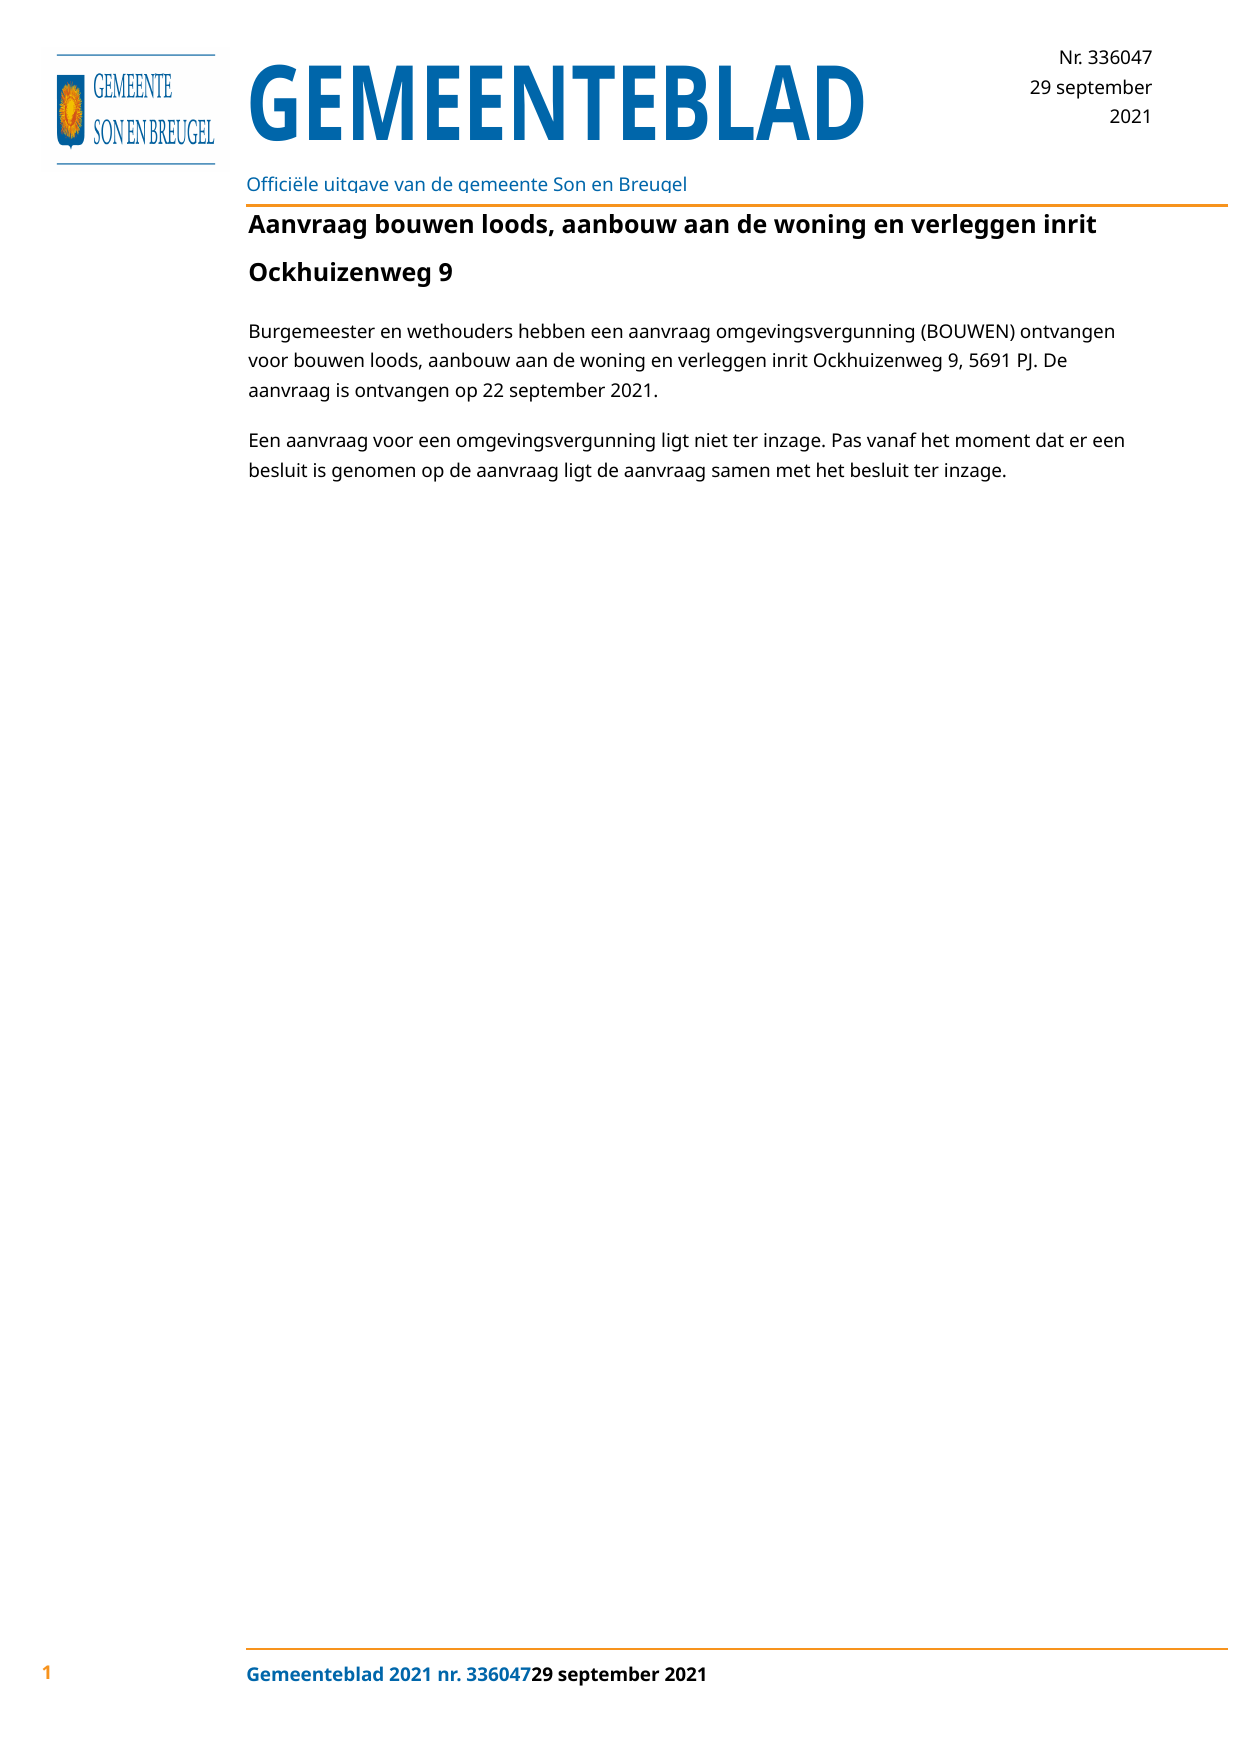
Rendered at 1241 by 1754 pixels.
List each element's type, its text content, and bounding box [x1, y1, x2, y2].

text Burgemeester en wethouders hebben een aanvraag omgevingsvergunning (BOUWEN) ontvangen voor bouwen loods, aanbouw aan de woning en verleggen inrit Ockhuizenweg 9, 5691 PJ. De aanvraag is ontvangen op 22 september 2021. [248, 318, 1152, 403]
picture [41, 47, 231, 172]
text Een aanvraag voor een omgevingsvergunning ligt niet ter inzage. Pas vanaf het moment dat er een besluit is genomen op de aanvraag ligt de aanvraag samen met het besluit ter inzage. [248, 427, 1152, 483]
text Aanvraag bouwen loods, aanbouw aan de woning en verleggen inrit Ockhuizenweg 9 [248, 207, 1152, 288]
